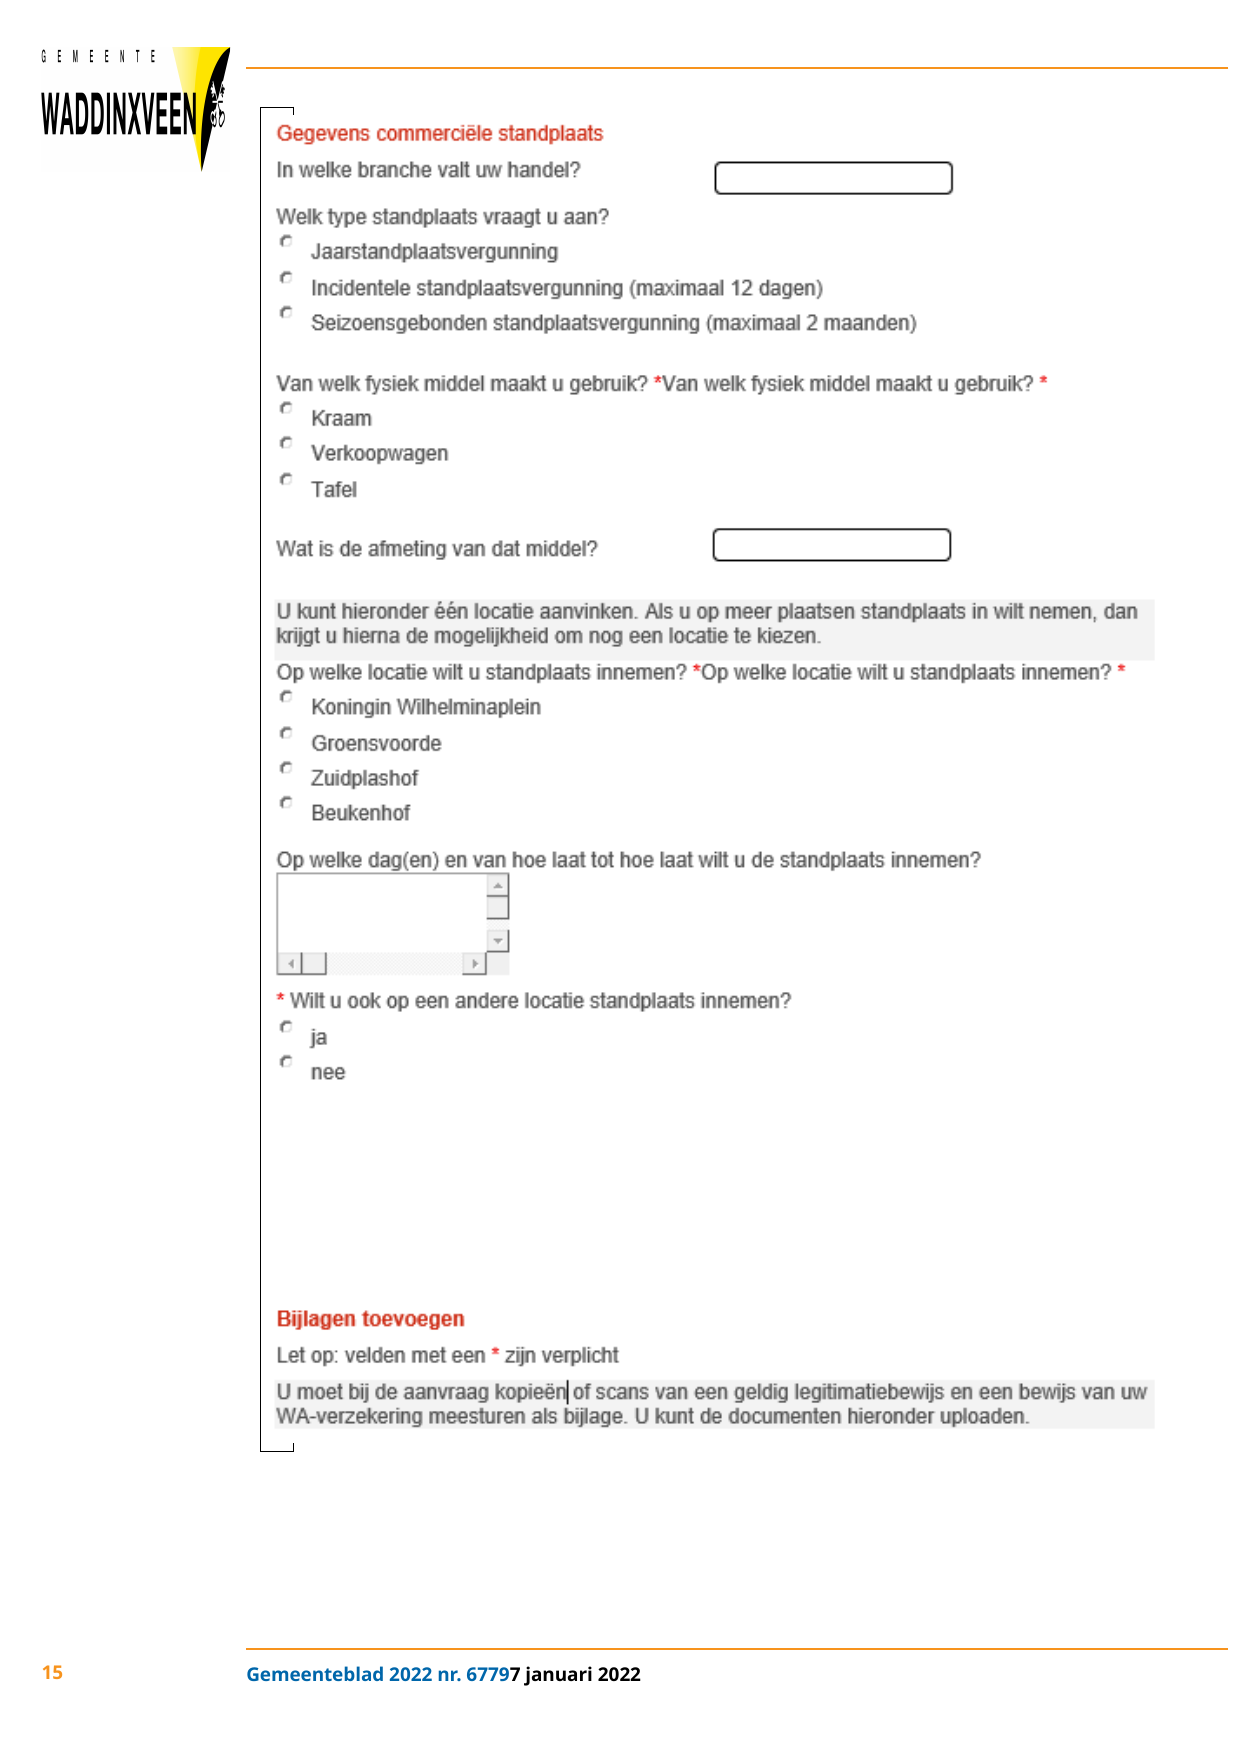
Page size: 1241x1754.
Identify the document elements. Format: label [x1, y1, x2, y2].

picture [268, 115, 1155, 1443]
picture [41, 47, 231, 172]
